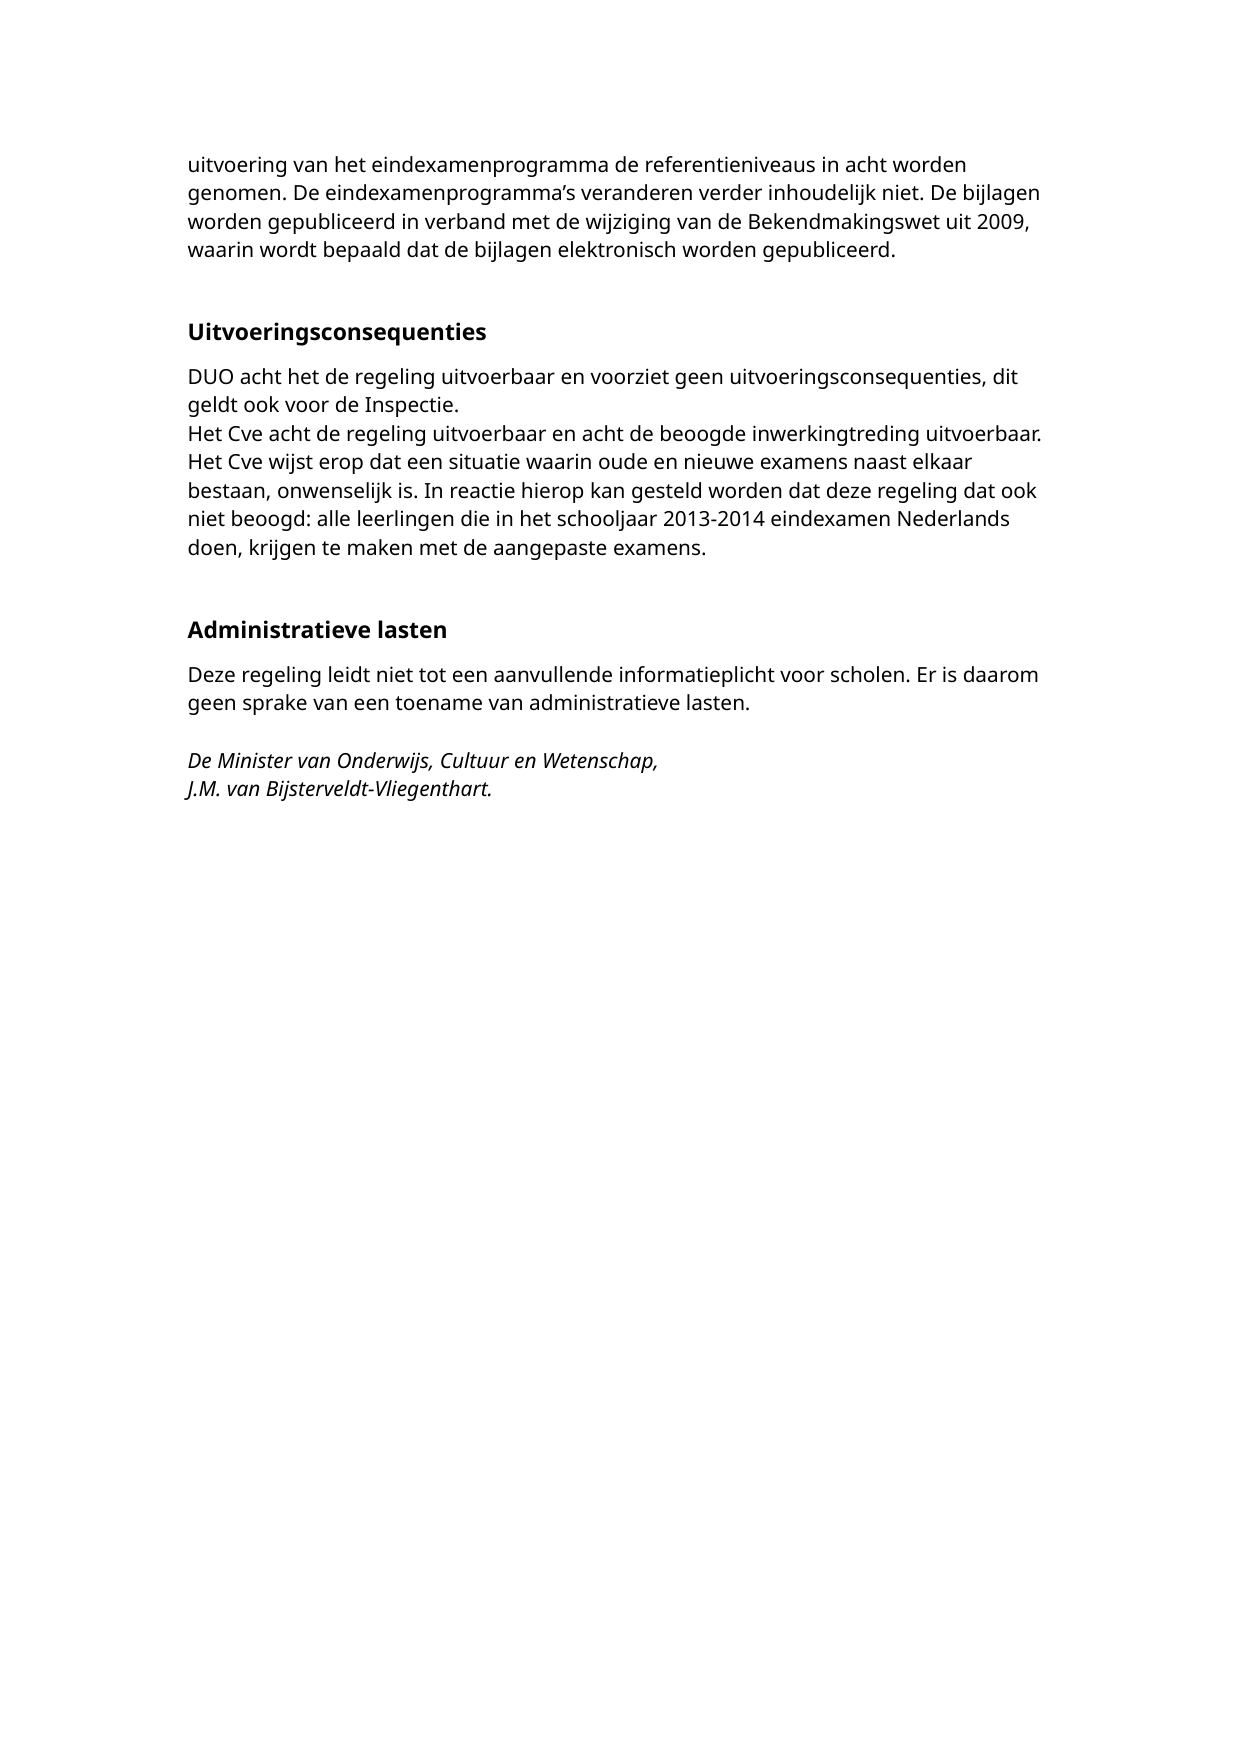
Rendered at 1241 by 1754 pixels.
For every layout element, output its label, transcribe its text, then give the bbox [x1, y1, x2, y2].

text Deze regeling leidt niet tot een aanvullende informatieplicht voor scholen. Er is daarom geen sprake van een toename van administratieve lasten. [187, 660, 1053, 717]
text De Minister van Onderwijs, Cultuur en Wetenschap, [187, 746, 1053, 774]
text Het Cve acht de regeling uitvoerbaar en acht de beoogde inwerkingtreding uitvoerbaar. Het Cve wijst erop dat een situatie waarin oude en nieuwe examens naast elkaar bestaan, onwenselijk is. In reactie hierop kan gesteld worden dat deze regeling dat ook niet beoogd: alle leerlingen die in het schooljaar 2013-2014 eindexamen Nederlands doen, krijgen te maken met de aangepaste examens. [187, 419, 1053, 561]
text DUO acht het de regeling uitvoerbaar en voorziet geen uitvoeringsconsequenties, dit geldt ook voor de Inspectie. [187, 362, 1053, 419]
text uitvoering van het eindexamenprogramma de referentieniveaus in acht worden genomen. De eindexamenprogramma’s veranderen verder inhoudelijk niet. De bijlagen worden gepubliceerd in verband met de wijziging van de Bekendmakingswet uit 2009, waarin wordt bepaald dat de bijlagen elektronisch worden gepubliceerd. [187, 150, 1053, 264]
subtitle Administratieve lasten [187, 613, 1053, 645]
subtitle Uitvoeringsconsequenties [187, 316, 1053, 347]
text J.M. van Bijsterveldt-Vliegenthart. [187, 774, 1053, 803]
